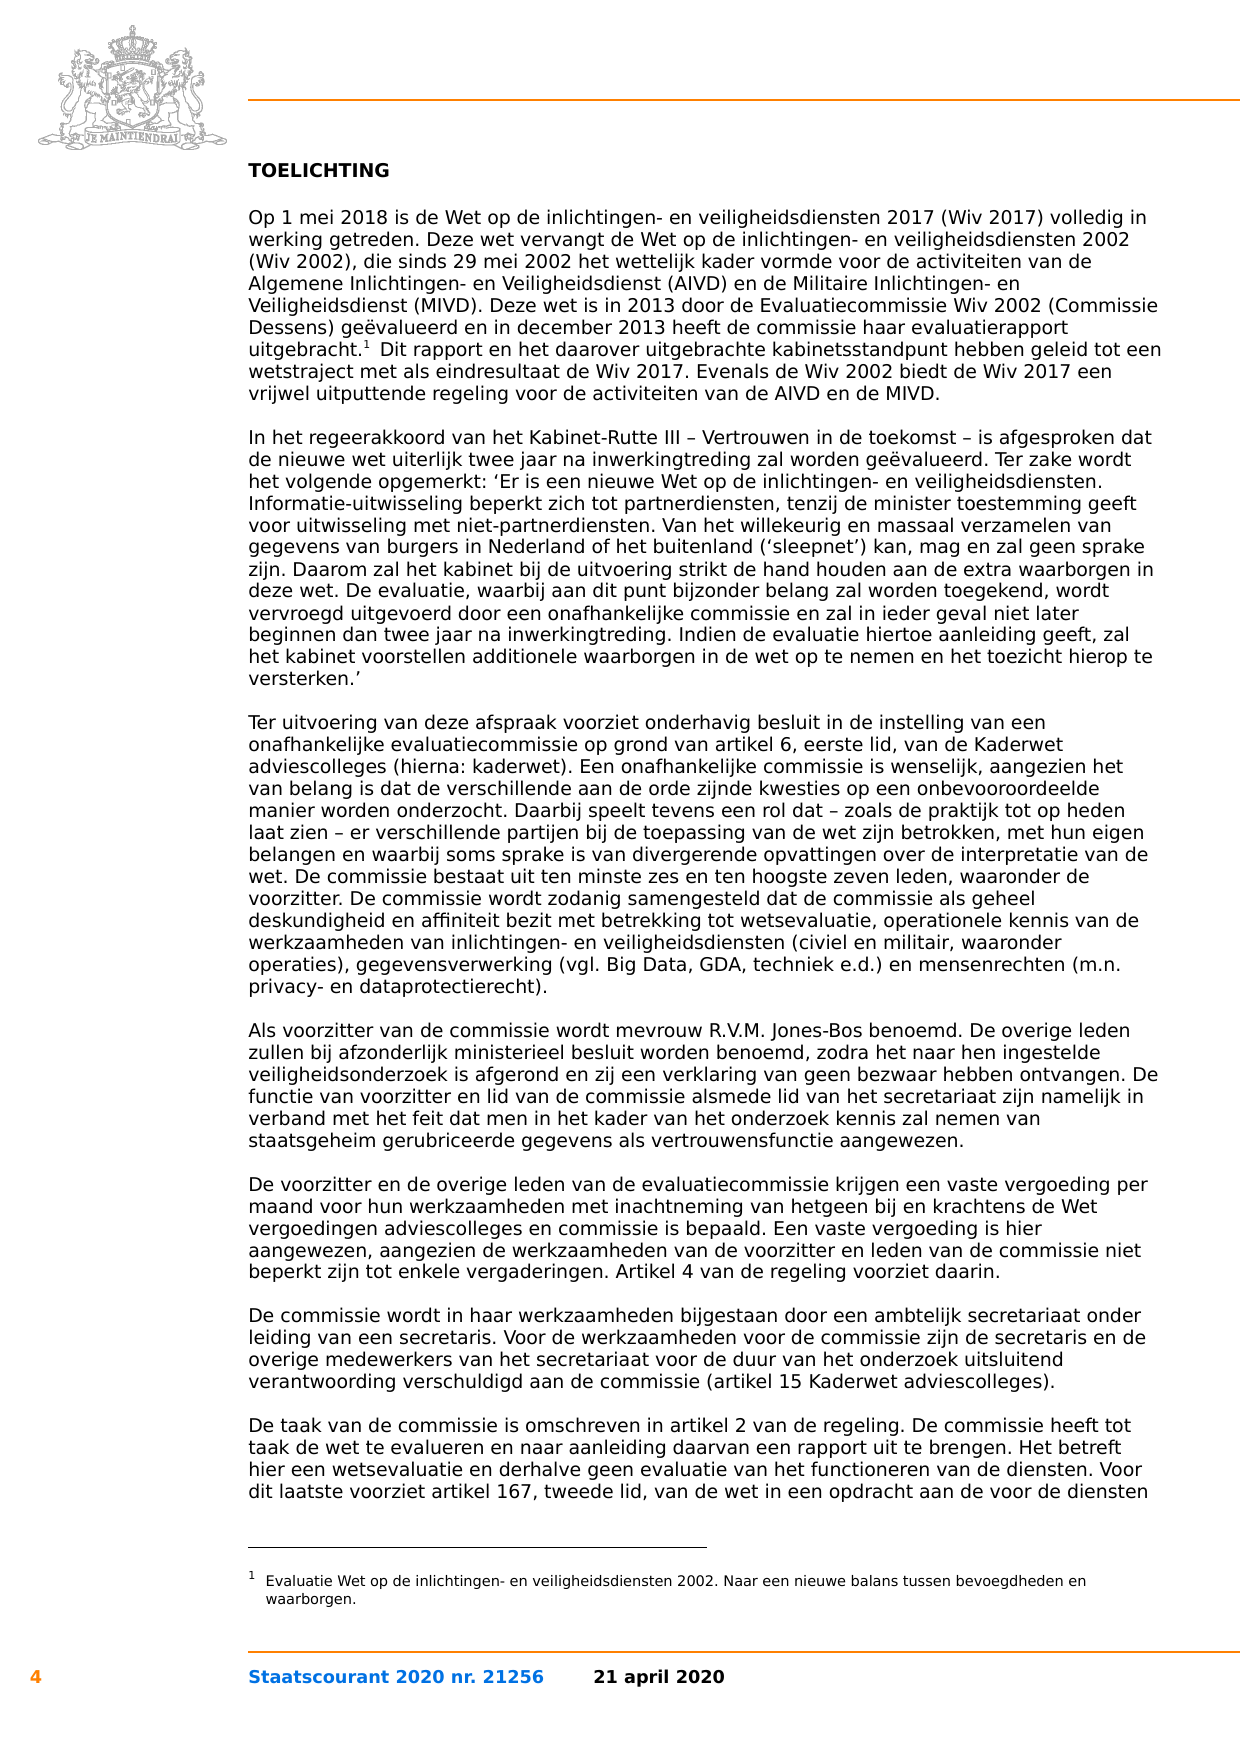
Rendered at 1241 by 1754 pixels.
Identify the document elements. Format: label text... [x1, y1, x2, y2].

text Ter uitvoering van deze afspraak voorziet onderhavig besluit in de instelling van een onafhankelijke evaluatiecommissie op grond van artikel 6, eerste lid, van de Kaderwet adviescolleges (hierna: kaderwet). Een onafhankelijke commissie is wenselijk, aangezien het van belang is dat de verschillende aan de orde zijnde kwesties op een onbevooroordeelde manier worden onderzocht. Daarbij speelt tevens een rol dat – zoals de praktijk tot op heden laat zien – er verschillende partijen bij de toepassing van de wet zijn betrokken, met hun eigen belangen en waarbij soms sprake is van divergerende opvattingen over de interpretatie van de wet. De commissie bestaat uit ten minste zes en ten hoogste zeven leden, waaronder de voorzitter. De commissie wordt zodanig samengesteld dat de commissie als geheel deskundigheid en affiniteit bezit met betrekking tot wetsevaluatie, operationele kennis van de werkzaamheden van inlichtingen- en veiligheidsdiensten (civiel en militair, waaronder operaties), gegevensverwerking (vgl. Big Data, GDA, techniek e.d.) en mensenrechten (m.n. privacy- en dataprotectierecht). [248, 712, 1163, 998]
text Evaluatie Wet op de inlichtingen- en veiligheidsdiensten 2002. Naar een nieuwe balans tussen bevoegdheden en waarborgen. [248, 1569, 1163, 1608]
text In het regeerakkoord van het Kabinet-Rutte III – Vertrouwen in de toekomst – is afgesproken dat de nieuwe wet uiterlijk twee jaar na inwerkingtreding zal worden geëvalueerd. Ter zake wordt het volgende opgemerkt: ‘Er is een nieuwe Wet op de inlichtingen- en veiligheidsdiensten. Informatie-uitwisseling beperkt zich tot partnerdiensten, tenzij de minister toestemming geeft voor uitwisseling met niet-partnerdiensten. Van het willekeurig en massaal verzamelen van gegevens van burgers in Nederland of het buitenland (‘sleepnet’) kan, mag en zal geen sprake zijn. Daarom zal het kabinet bij de uitvoering strikt de hand houden aan de extra waarborgen in deze wet. De evaluatie, waarbij aan dit punt bijzonder belang zal worden toegekend, wordt vervroegd uitgevoerd door een onafhankelijke commissie en zal in ieder geval niet later beginnen dan twee jaar na inwerkingtreding. Indien de evaluatie hiertoe aanleiding geeft, zal het kabinet voorstellen additionele waarborgen in de wet op te nemen en het toezicht hierop te versterken.’ [248, 427, 1163, 690]
text De taak van de commissie is omschreven in artikel 2 van de regeling. De commissie heeft tot taak de wet te evalueren en naar aanleiding daarvan een rapport uit te brengen. Het betreft hier een wetsevaluatie en derhalve geen evaluatie van het functioneren van de diensten. Voor dit laatste voorziet artikel 167, tweede lid, van de wet in een opdracht aan de voor de diensten [248, 1415, 1163, 1503]
text Als voorzitter van de commissie wordt mevrouw R.V.M. Jones-Bos benoemd. De overige leden zullen bij afzonderlijk ministerieel besluit worden benoemd, zodra het naar hen ingestelde veiligheidsonderzoek is afgerond en zij een verklaring van geen bezwaar hebben ontvangen. De functie van voorzitter en lid van de commissie alsmede lid van het secretariaat zijn namelijk in verband met het feit dat men in het kader van het onderzoek kennis zal nemen van staatsgeheim gerubriceerde gegevens als vertrouwensfunctie aangewezen. [248, 1020, 1163, 1152]
subtitle TOELICHTING [248, 160, 1163, 182]
text Op 1 mei 2018 is de Wet op de inlichtingen- en veiligheidsdiensten 2017 (Wiv 2017) volledig in werking getreden. Deze wet vervangt de Wet op de inlichtingen- en veiligheidsdiensten 2002 (Wiv 2002), die sinds 29 mei 2002 het wettelijk kader vormde voor de activiteiten van de Algemene Inlichtingen- en Veiligheidsdienst (AIVD) en de Militaire Inlichtingen- en Veiligheidsdienst (MIVD). Deze wet is in 2013 door de Evaluatiecommissie Wiv 2002 (Commissie Dessens) geëvalueerd en in december 2013 heeft de commissie haar evaluatierapport uitgebracht. Dit rapport en het daarover uitgebrachte kabinetsstandpunt hebben geleid tot een wetstraject met als eindresultaat de Wiv 2017. Evenals de Wiv 2002 biedt de Wiv 2017 een vrijwel uitputtende regeling voor de activiteiten van de AIVD en de MIVD. [248, 207, 1163, 405]
text De commissie wordt in haar werkzaamheden bijgestaan door een ambtelijk secretariaat onder leiding van een secretaris. Voor de werkzaamheden voor de commissie zijn de secretaris en de overige medewerkers van het secretariaat voor de duur van het onderzoek uitsluitend verantwoording verschuldigd aan de commissie (artikel 15 Kaderwet adviescolleges). [248, 1305, 1163, 1393]
text De voorzitter en de overige leden van de evaluatiecommissie krijgen een vaste vergoeding per maand voor hun werkzaamheden met inachtneming van hetgeen bij en krachtens de Wet vergoedingen adviescolleges en commissie is bepaald. Een vaste vergoeding is hier aangewezen, aangezien de werkzaamheden van de voorzitter en leden van de commissie niet beperkt zijn tot enkele vergaderingen. Artikel 4 van de regeling voorziet daarin. [248, 1173, 1163, 1283]
picture [38, 25, 227, 150]
